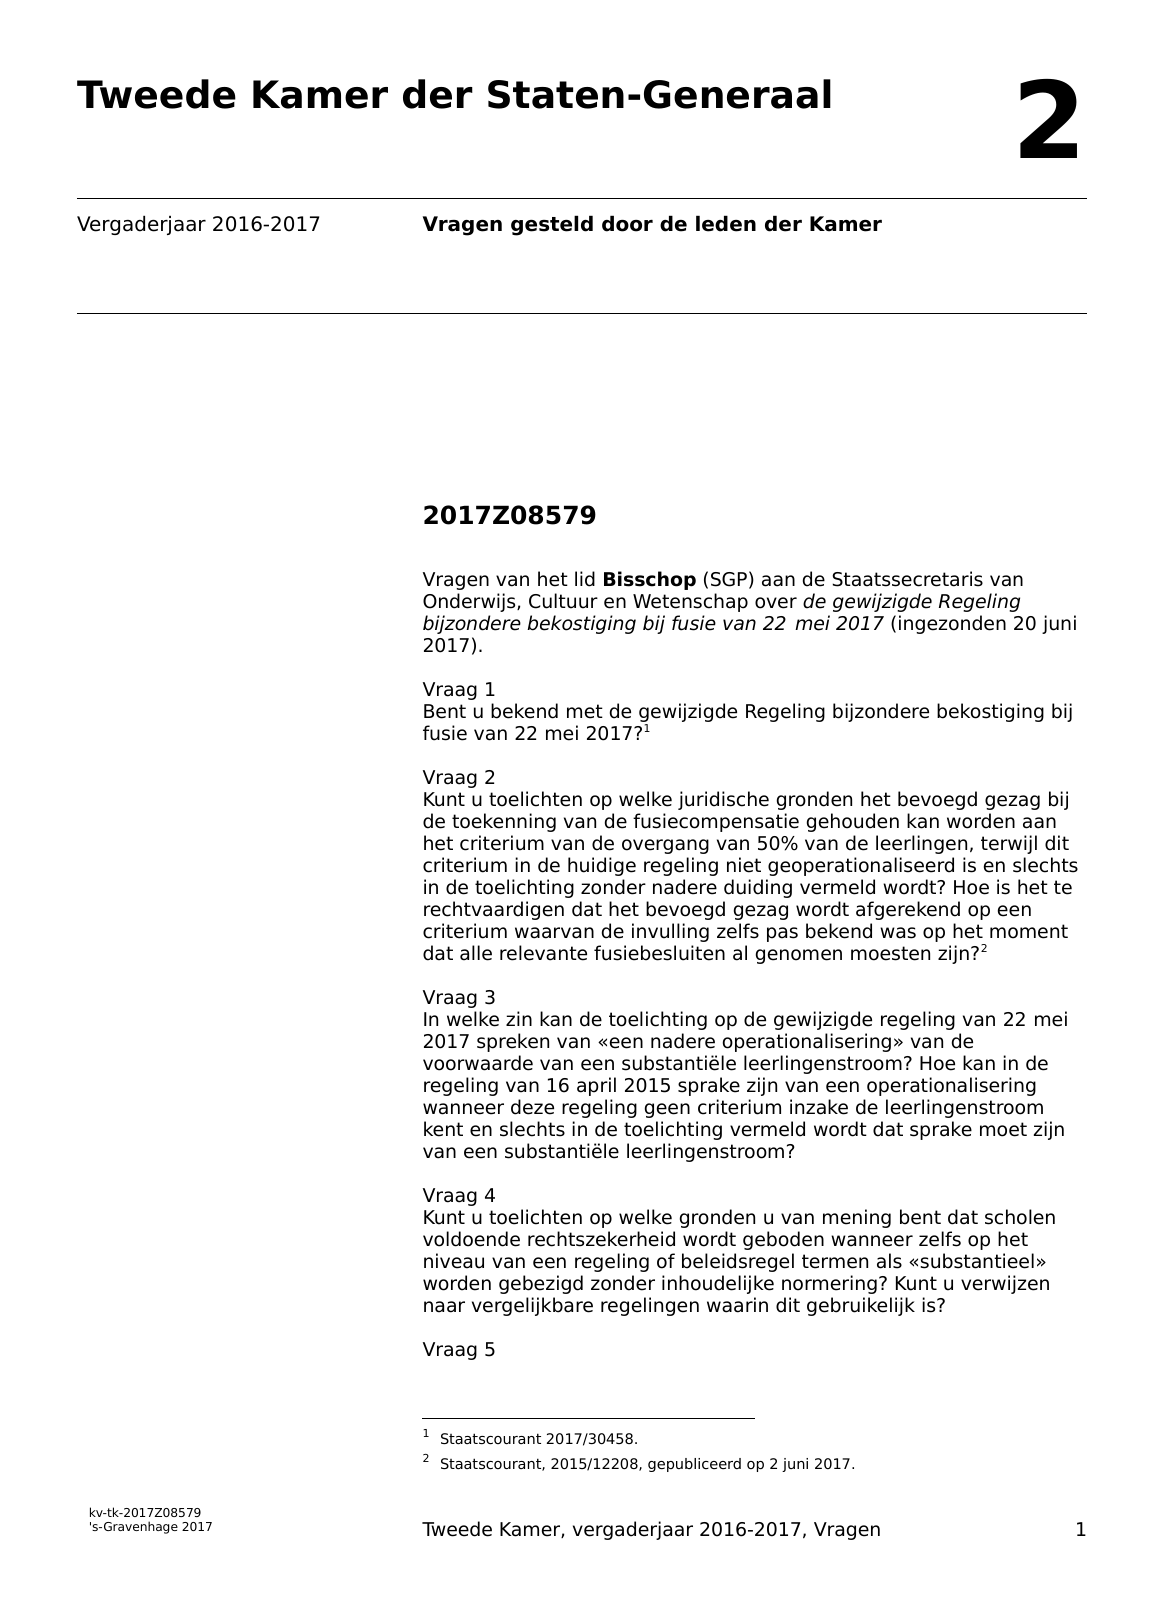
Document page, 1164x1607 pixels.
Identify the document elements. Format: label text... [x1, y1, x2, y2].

text Vraag 1 [422, 679, 1087, 701]
text Kunt u toelichten op welke gronden u van mening bent dat scholen voldoende rechtszekerheid wordt geboden wanneer zelfs op het niveau van een regeling of beleidsregel termen als «substantieel» worden gebezigd zonder inhoudelijke normering? Kunt u verwijzen naar vergelijkbare regelingen waarin dit gebruikelijk is? [422, 1207, 1087, 1317]
table_header Tweede Kamer der Staten-Generaal [77, 59, 886, 198]
text In welke zin kan de toelichting op de gewijzigde regeling van 22 mei 2017 spreken van «een nadere operationalisering» van de voorwaarde van een substantiële leerlingenstroom? Hoe kan in de regeling van 16 april 2015 sprake zijn van een operationalisering wanneer deze regeling geen criterium inzake de leerlingenstroom kent en slechts in de toelichting vermeld wordt dat sprake moet zijn van een substantiële leerlingenstroom? [422, 1009, 1087, 1163]
text 2017Z08579 [422, 501, 1087, 531]
table_cell Vragen gesteld door de leden der Kamer [422, 199, 1087, 313]
text Staatscourant 2017/30458. [422, 1427, 1087, 1449]
text kv-tk-2017Z08579 [88, 1506, 323, 1520]
text Vraag 5 [422, 1339, 1087, 1361]
table_header 2 [886, 59, 1087, 198]
text Staatscourant, 2015/12208, gepubliceerd op 2 juni 2017. [422, 1452, 1087, 1474]
text Vraag 2 [422, 767, 1087, 789]
text Vraag 3 [422, 987, 1087, 1009]
text Bent u bekend met de gewijzigde Regeling bijzondere bekostiging bij fusie van 22 mei 2017? [422, 701, 1087, 745]
text Vraag 4 [422, 1185, 1087, 1207]
text 's-Gravenhage 2017 [88, 1520, 323, 1534]
table_cell Vergaderjaar 2016-2017 [77, 199, 422, 313]
text Kunt u toelichten op welke juridische gronden het bevoegd gezag bij de toekenning van de fusiecompensatie gehouden kan worden aan het criterium van de overgang van 50% van de leerlingen, terwijl dit criterium in de huidige regeling niet geoperationaliseerd is en slechts in de toelichting zonder nadere duiding vermeld wordt? Hoe is het te rechtvaardigen dat het bevoegd gezag wordt afgerekend op een criterium waarvan de invulling zelfs pas bekend was op het moment dat alle relevante fusiebesluiten al genomen moesten zijn? [422, 789, 1087, 965]
text Vragen van het lid Bisschop (SGP) aan de Staatssecretaris van Onderwijs, Cultuur en Wetenschap over de gewijzigde Regeling bijzondere bekostiging bij fusie van 22 mei 2017 (ingezonden 20 juni 2017). [422, 569, 1087, 657]
